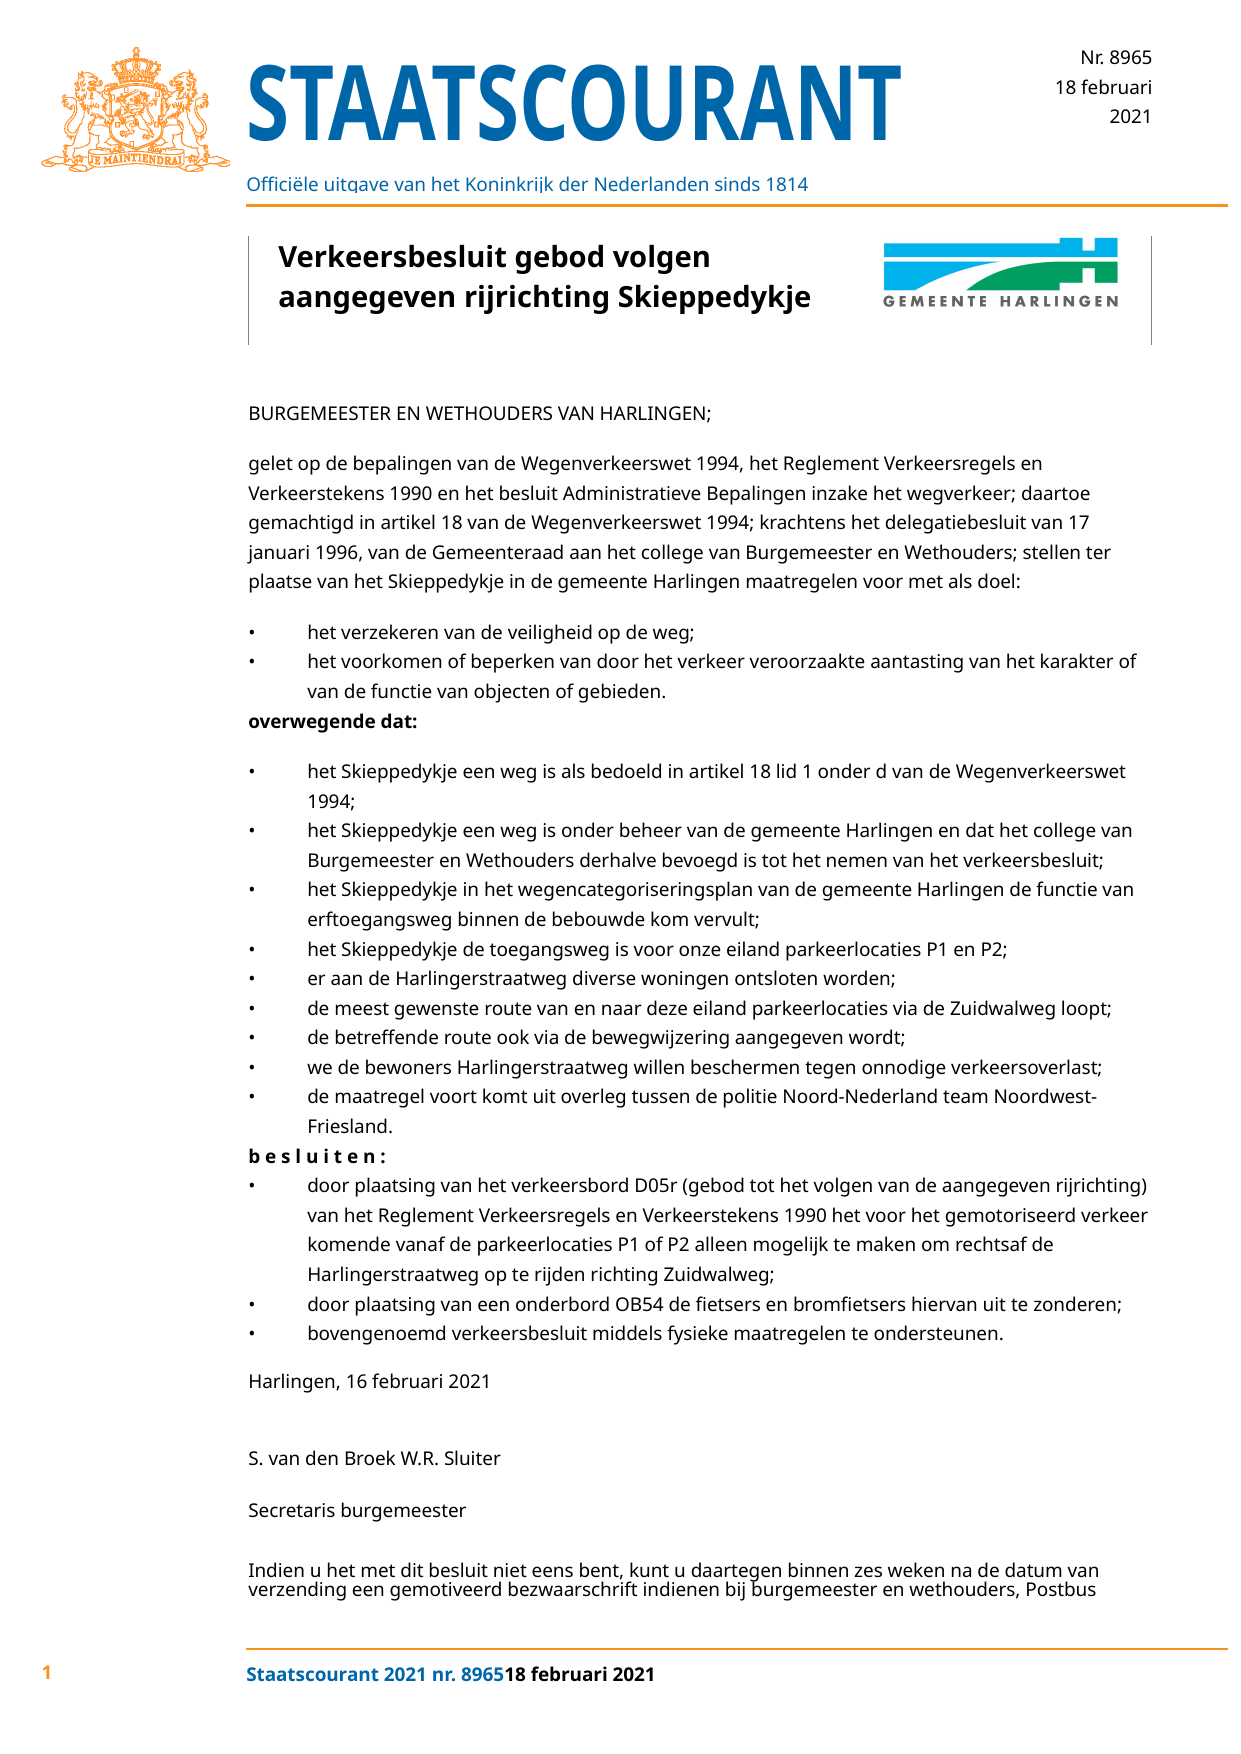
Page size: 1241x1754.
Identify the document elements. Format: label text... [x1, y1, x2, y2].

list het Skieppedykje een weg is onder beheer van de gemeente Harlingen en dat het college van Burgemeester en Wethouders derhalve bevoegd is tot het nemen van het verkeersbesluit; [248, 817, 1152, 873]
list de meest gewenste route van en naar deze eiland parkeerlocaties via de Zuidwalweg loopt; [248, 995, 1152, 1021]
list het Skieppedykje in het wegencategoriseringsplan van de gemeente Harlingen de functie van erftoegangsweg binnen de bebouwde kom vervult; [248, 877, 1152, 932]
list we de bewoners Harlingerstraatweg willen beschermen tegen onnodige verkeersoverlast; [248, 1054, 1152, 1080]
table_header Verkeersbesluit gebod volgen aangegeven rijrichting Skieppedykje [249, 236, 850, 345]
list bovengenoemd verkeersbesluit middels fysieke maatregelen te ondersteunen. [248, 1320, 1152, 1346]
picture [882, 236, 1119, 308]
list de maatregel voort komt uit overleg tussen de politie Noord-Nederland team Noordwest-Friesland. [248, 1084, 1152, 1139]
table_header [850, 236, 1151, 345]
text overwegende dat: [248, 708, 1152, 734]
picture [41, 47, 231, 172]
list het voorkomen of beperken van door het verkeer veroorzaakte aantasting van het karakter of van de functie van objecten of gebieden. [248, 649, 1152, 704]
list door plaatsing van het verkeersbord D05r (gebod tot het volgen van de aangegeven rijrichting) van het Reglement Verkeersregels en Verkeerstekens 1990 het voor het gemotoriseerd verkeer komende vanaf de parkeerlocaties P1 of P2 alleen mogelijk te maken om rechtsaf de Harlingerstraatweg op te rijden richting Zuidwalweg; [248, 1172, 1152, 1287]
text b e s l u i t e n : [248, 1143, 1152, 1169]
list er aan de Harlingerstraatweg diverse woningen ontsloten worden; [248, 965, 1152, 991]
list het Skieppedykje de toegangsweg is voor onze eiland parkeerlocaties P1 en P2; [248, 936, 1152, 962]
text S. van den Broek W.R. Sluiter [248, 1445, 1152, 1471]
list de betreffende route ook via de bewegwijzering aangegeven wordt; [248, 1024, 1152, 1050]
text Secretaris burgemeester [248, 1497, 1152, 1523]
text Indien u het met dit besluit niet eens bent, kunt u daartegen binnen zes weken na de datum van verzending een gemotiveerd bezwaarschrift indienen bij burgemeester en wethouders, Postbus [248, 1562, 1152, 1601]
list het verzekeren van de veiligheid op de weg; [248, 619, 1152, 645]
list het Skieppedykje een weg is als bedoeld in artikel 18 lid 1 onder d van de Wegenverkeerswet 1994; [248, 758, 1152, 814]
list door plaatsing van een onderbord OB54 de fietsers en bromfietsers hiervan uit te zonderen; [248, 1291, 1152, 1317]
text BURGEMEESTER EN WETHOUDERS VAN HARLINGEN; [248, 400, 1152, 426]
text Harlingen, 16 februari 2021 [248, 1368, 1152, 1394]
text gelet op de bepalingen van de Wegenverkeerswet 1994, het Reglement Verkeersregels en Verkeerstekens 1990 en het besluit Administratieve Bepalingen inzake het wegverkeer; daartoe gemachtigd in artikel 18 van de Wegenverkeerswet 1994; krachtens het delegatiebesluit van 17 januari 1996, van de Gemeenteraad aan het college van Burgemeester en Wethouders; stellen ter plaatse van het Skieppedykje in de gemeente Harlingen maatregelen voor met als doel: [248, 450, 1152, 594]
